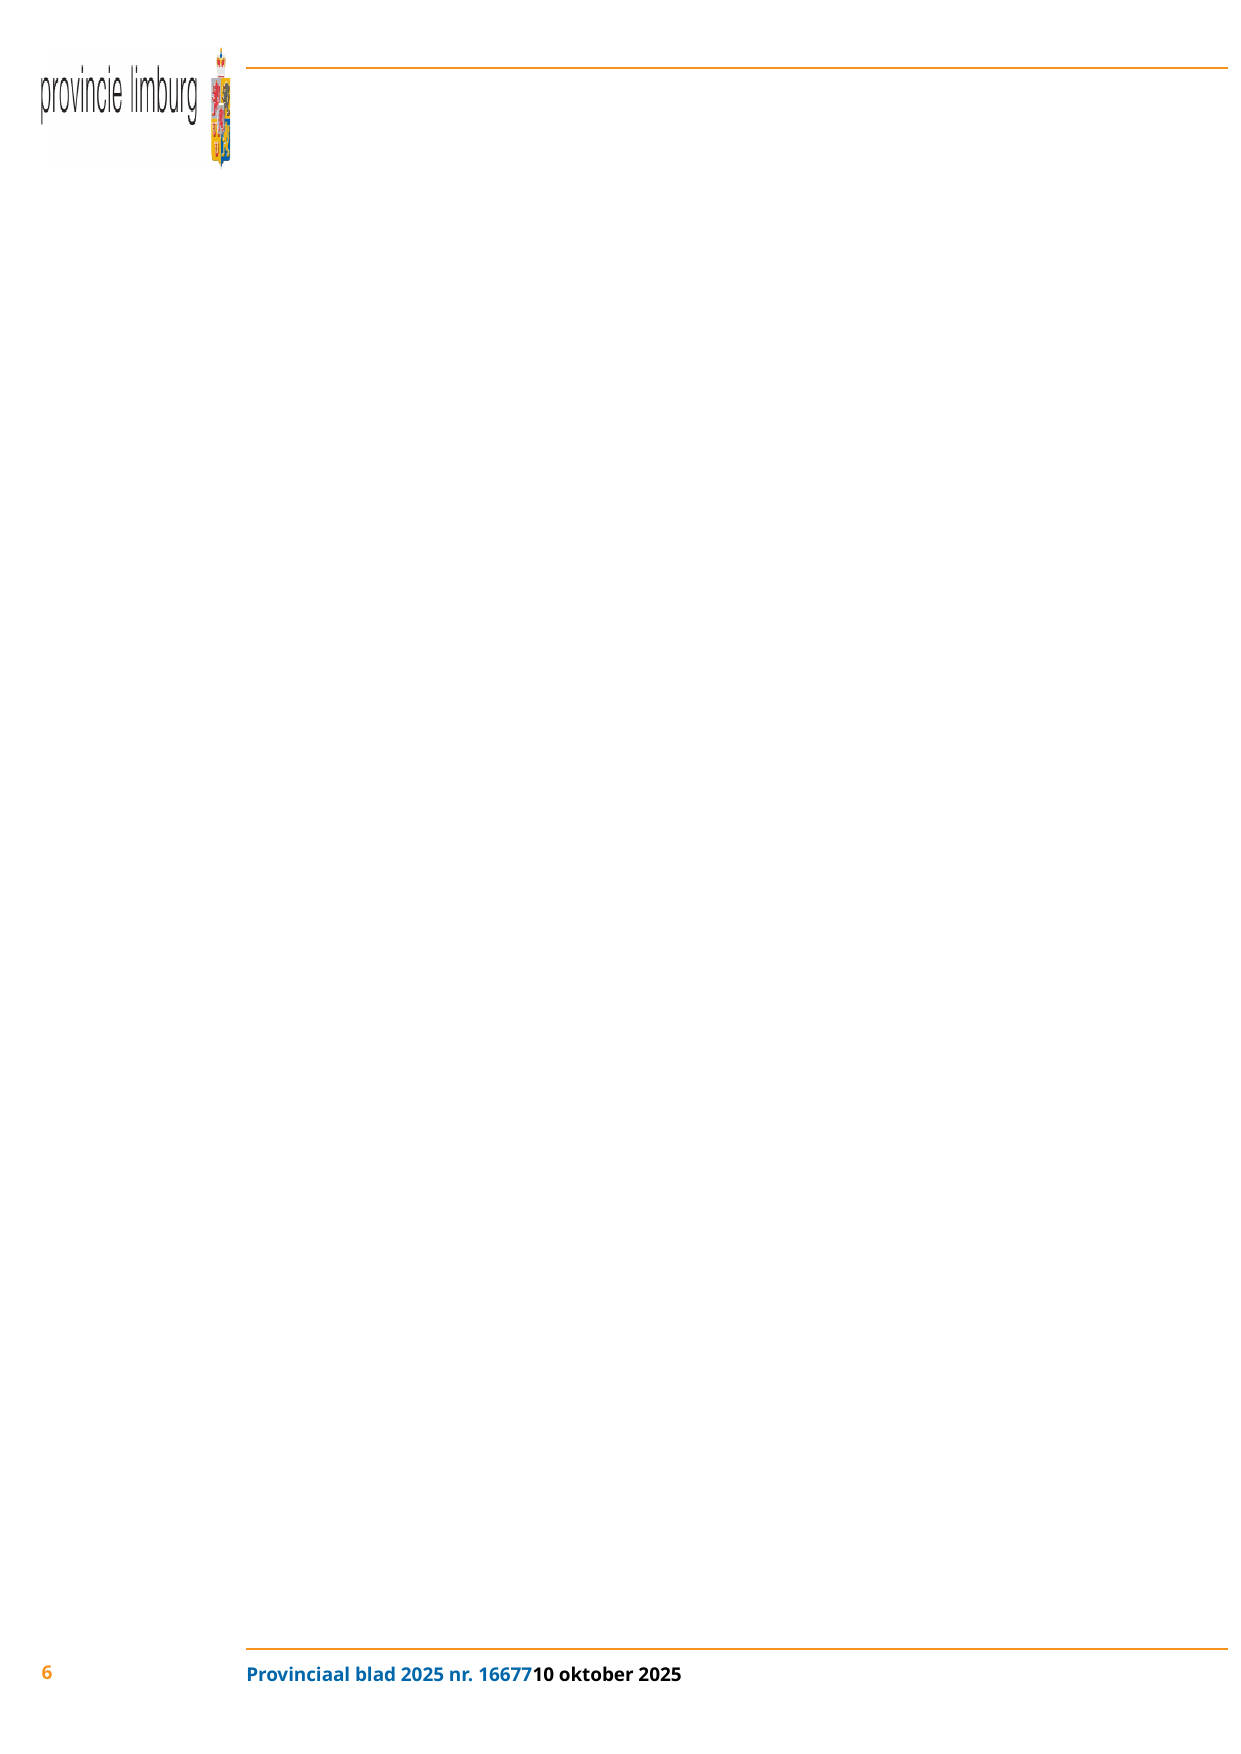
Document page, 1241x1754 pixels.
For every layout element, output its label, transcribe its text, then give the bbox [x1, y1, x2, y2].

text ​ [248, 95, 1152, 121]
picture [41, 47, 231, 172]
